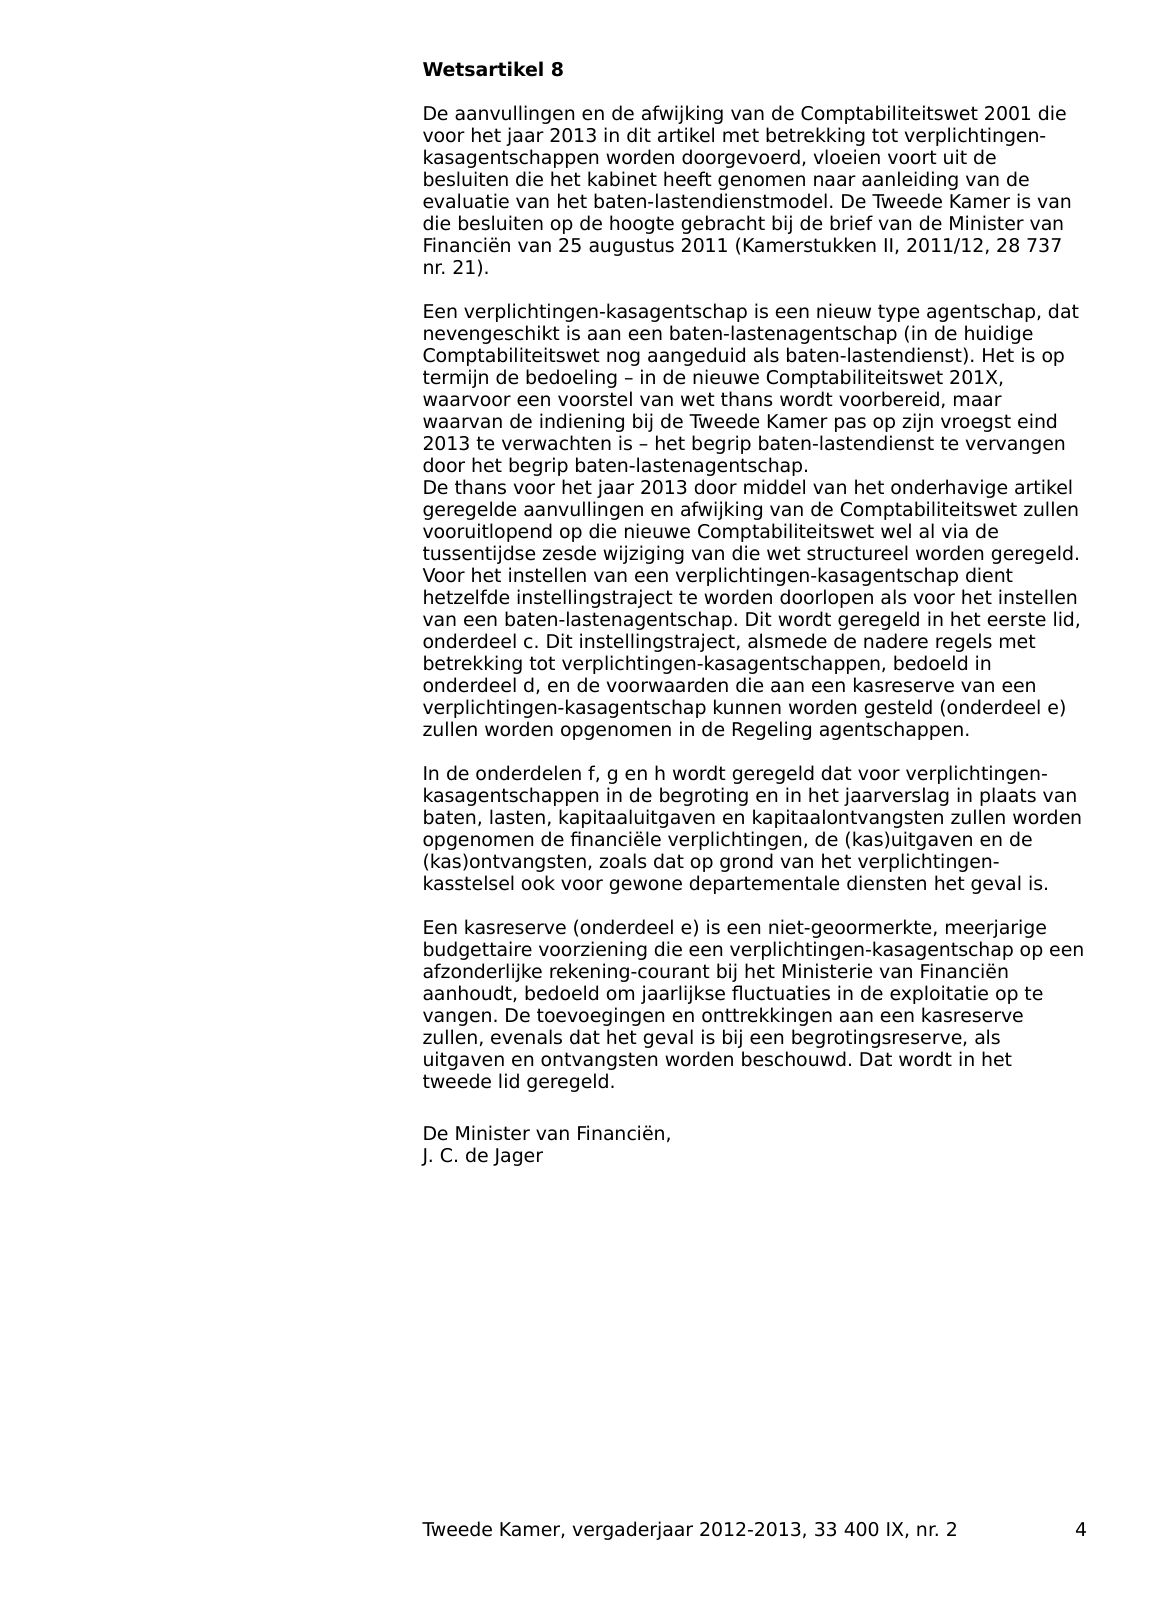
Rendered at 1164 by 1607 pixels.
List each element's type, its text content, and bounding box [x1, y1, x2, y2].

text In de onderdelen f, g en h wordt geregeld dat voor verplichtingen-kasagentschappen in de begroting en in het jaarverslag in plaats van baten, lasten, kapitaaluitgaven en kapitaalontvangsten zullen worden opgenomen de financiële verplichtingen, de (kas)uitgaven en de (kas)ontvangsten, zoals dat op grond van het verplichtingen-kasstelsel ook voor gewone departementale diensten het geval is. [422, 763, 1087, 895]
text Een verplichtingen-kasagentschap is een nieuw type agentschap, dat nevengeschikt is aan een baten-lastenagentschap (in de huidige Comptabiliteitswet nog aangeduid als baten-lastendienst). Het is op termijn de bedoeling – in de nieuwe Comptabiliteitswet 201X, waarvoor een voorstel van wet thans wordt voorbereid, maar waarvan de indiening bij de Tweede Kamer pas op zijn vroegst eind 2013 te verwachten is – het begrip baten-lastendienst te vervangen door het begrip baten-lastenagentschap. [422, 301, 1087, 477]
subtitle Wetsartikel 8 [422, 59, 1087, 81]
text Een kasreserve (onderdeel e) is een niet-geoormerkte, meerjarige budgettaire voorziening die een verplichtingen-kasagentschap op een afzonderlijke rekening-courant bij het Ministerie van Financiën aanhoudt, bedoeld om jaarlijkse fluctuaties in de exploitatie op te vangen. De toevoegingen en onttrekkingen aan een kasreserve zullen, evenals dat het geval is bij een begrotingsreserve, als uitgaven en ontvangsten worden beschouwd. Dat wordt in het tweede lid geregeld. [422, 917, 1087, 1093]
text Voor het instellen van een verplichtingen-kasagentschap dient hetzelfde instellingstraject te worden doorlopen als voor het instellen van een baten-lastenagentschap. Dit wordt geregeld in het eerste lid, onderdeel c. Dit instellingstraject, alsmede de nadere regels met betrekking tot verplichtingen-kasagentschappen, bedoeld in onderdeel d, en de voorwaarden die aan een kasreserve van een verplichtingen-kasagentschap kunnen worden gesteld (onderdeel e) zullen worden opgenomen in de Regeling agentschappen. [422, 565, 1087, 741]
text De Minister van Financiën, J. C. de Jager [422, 1123, 1087, 1167]
text De thans voor het jaar 2013 door middel van het onderhavige artikel geregelde aanvullingen en afwijking van de Comptabiliteitswet zullen vooruitlopend op die nieuwe Comptabiliteitswet wel al via de tussentijdse zesde wijziging van die wet structureel worden geregeld. [422, 477, 1087, 565]
text De aanvullingen en de afwijking van de Comptabiliteitswet 2001 die voor het jaar 2013 in dit artikel met betrekking tot verplichtingen-kasagentschappen worden doorgevoerd, vloeien voort uit de besluiten die het kabinet heeft genomen naar aanleiding van de evaluatie van het baten-lastendienstmodel. De Tweede Kamer is van die besluiten op de hoogte gebracht bij de brief van de Minister van Financiën van 25 augustus 2011 (Kamerstukken II, 2011/12, 28 737 nr. 21). [422, 103, 1087, 279]
